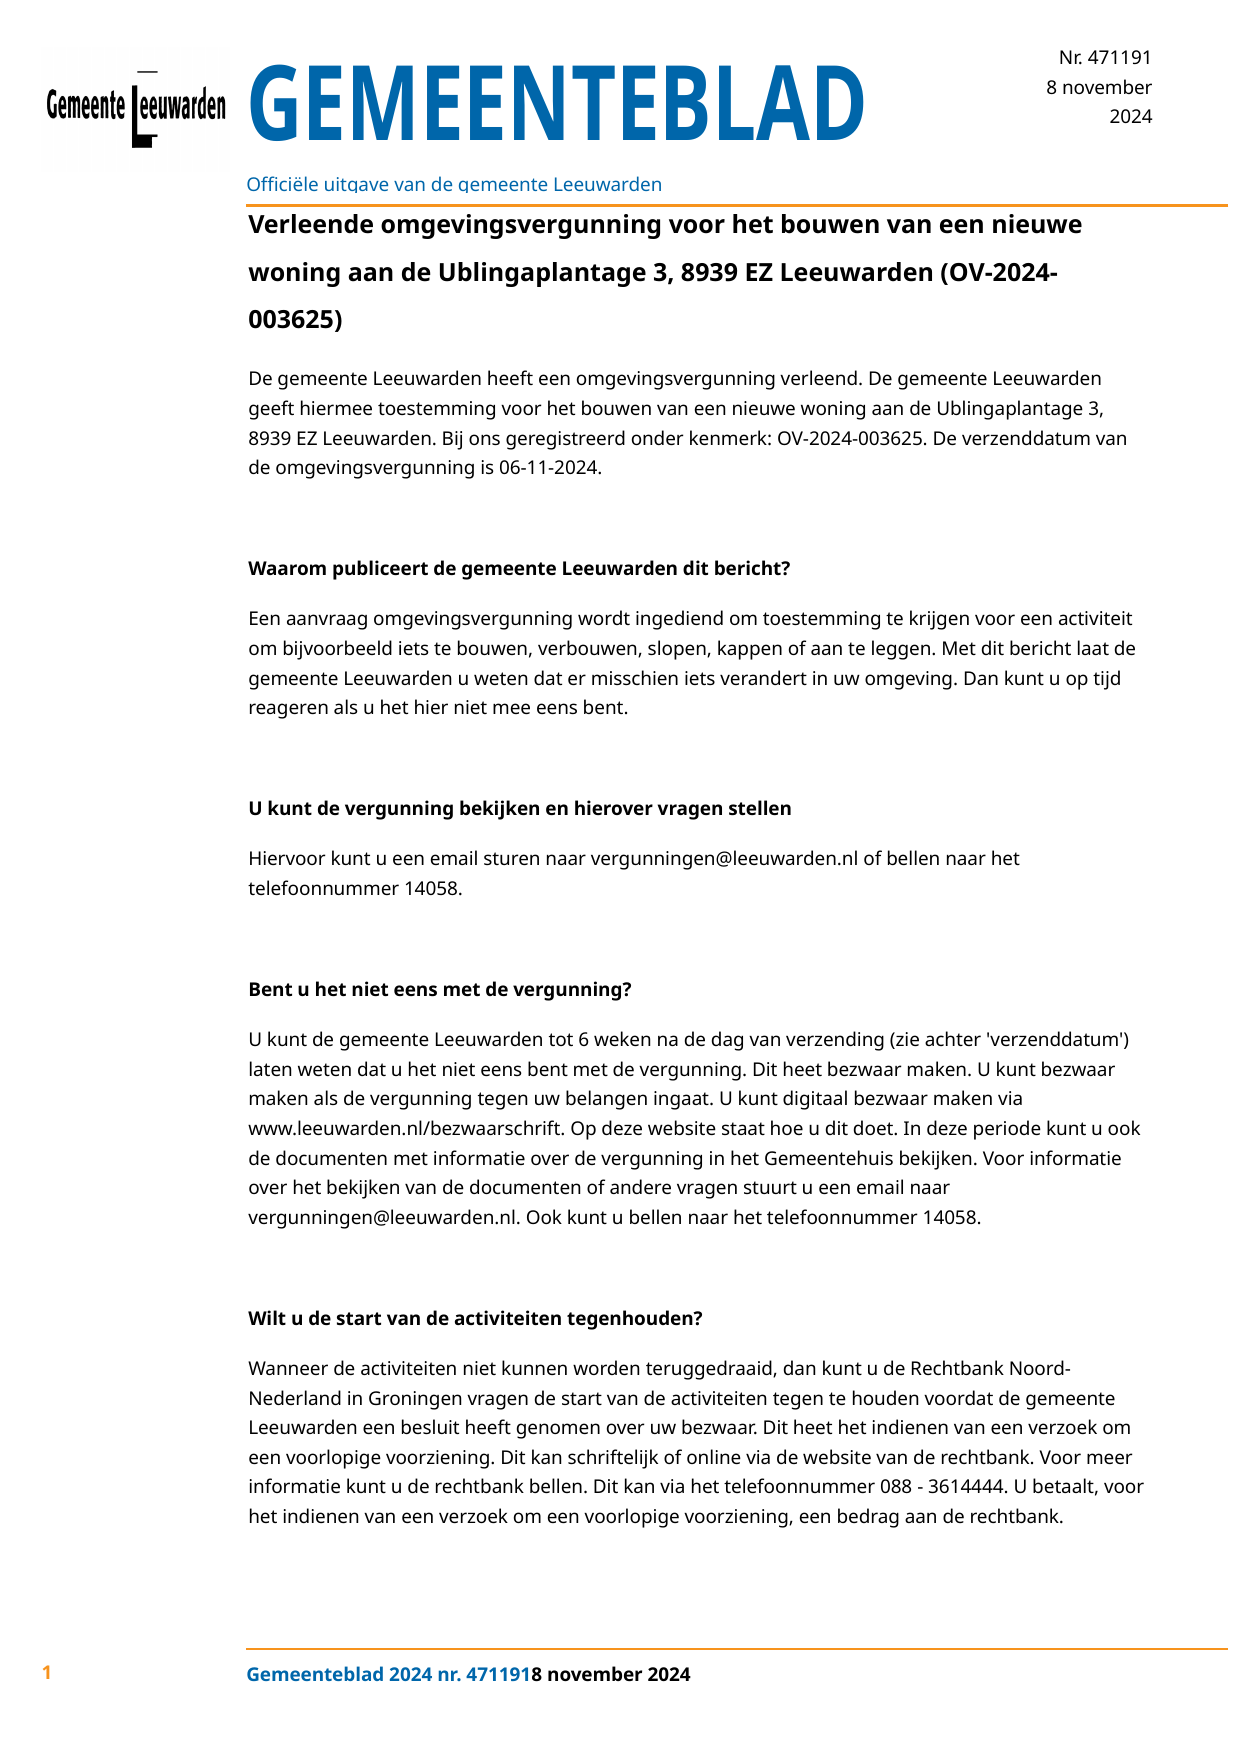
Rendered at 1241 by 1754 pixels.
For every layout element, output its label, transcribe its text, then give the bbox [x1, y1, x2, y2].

text U kunt de vergunning bekijken en hierover vragen stellen [248, 795, 1152, 821]
text Hiervoor kunt u een email sturen naar vergunningen@leeuwarden.nl of bellen naar het telefoonnummer 14058. [248, 846, 1152, 901]
text Een aanvraag omgevingsvergunning wordt ingediend om toestemming te krijgen voor een activiteit om bijvoorbeeld iets te bouwen, verbouwen, slopen, kappen of aan te leggen. Met dit bericht laat de gemeente Leeuwarden u weten dat er misschien iets verandert in uw omgeving. Dan kunt u op tijd reageren als u het hier niet mee eens bent. [248, 606, 1152, 720]
picture [41, 47, 231, 172]
text Bent u het niet eens met de vergunning? [248, 976, 1152, 1002]
text De gemeente Leeuwarden heeft een omgevingsvergunning verleend. De gemeente Leeuwarden geeft hiermee toestemming voor het bouwen van een nieuwe woning aan de Ublingaplantage 3, 8939 EZ Leeuwarden. Bij ons geregistreerd onder kenmerk: OV-2024-003625. De verzenddatum van de omgevingsvergunning is 06-11-2024. [248, 366, 1152, 480]
text U kunt de gemeente Leeuwarden tot 6 weken na de dag van verzending (zie achter 'verzenddatum') laten weten dat u het niet eens bent met de vergunning. Dit heet bezwaar maken. U kunt bezwaar maken als de vergunning tegen uw belangen ingaat. U kunt digitaal bezwaar maken via www.leeuwarden.nl/bezwaarschrift. Op deze website staat hoe u dit doet. In deze periode kunt u ook de documenten met informatie over de vergunning in het Gemeentehuis bekijken. Voor informatie over het bekijken van de documenten of andere vragen stuurt u een email naar vergunningen@leeuwarden.nl. Ook kunt u bellen naar het telefoonnummer 14058. [248, 1026, 1152, 1229]
text Waarom publiceert de gemeente Leeuwarden dit bericht? [248, 555, 1152, 581]
text Wilt u de start van de activiteiten tegenhouden? [248, 1305, 1152, 1330]
text Verleende omgevingsvergunning voor het bouwen van een nieuwe woning aan de Ublingaplantage 3, 8939 EZ Leeuwarden (OV-2024-003625) [248, 207, 1152, 336]
text Wanneer de activiteiten niet kunnen worden teruggedraaid, dan kunt u de Rechtbank Noord-Nederland in Groningen vragen de start van de activiteiten tegen te houden voordat de gemeente Leeuwarden een besluit heeft genomen over uw bezwaar. Dit heet het indienen van een verzoek om een voorlopige voorziening. Dit kan schriftelijk of online via de website van de rechtbank. Voor meer informatie kunt u de rechtbank bellen. Dit kan via het telefoonnummer 088 - 3614444. U betaalt, voor het indienen van een verzoek om een voorlopige voorziening, een bedrag aan de rechtbank. [248, 1355, 1152, 1529]
